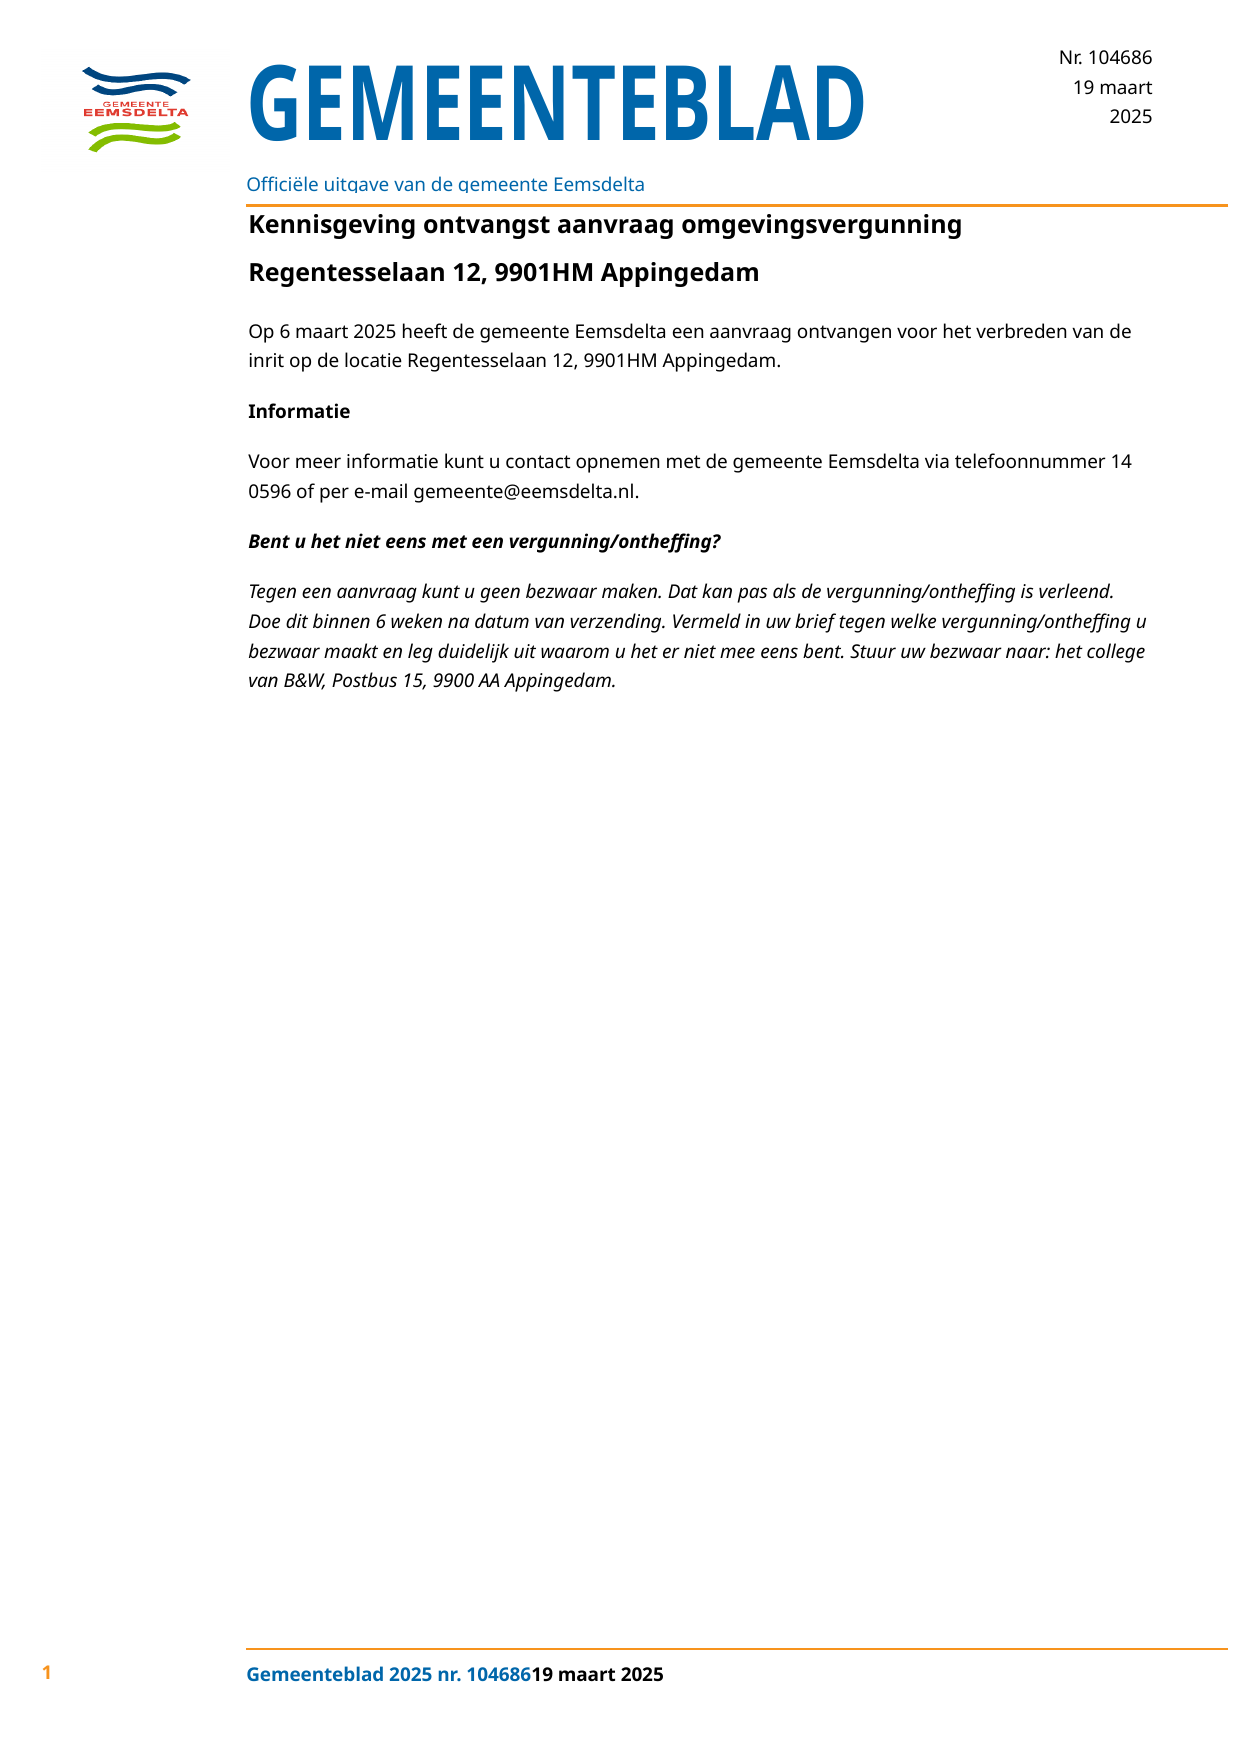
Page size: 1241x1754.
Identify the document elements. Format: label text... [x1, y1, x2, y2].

text Voor meer informatie kunt u contact opnemen met de gemeente Eemsdelta via telefoonnummer 14 0596 of per e-mail gemeente@eemsdelta.nl. [248, 448, 1152, 504]
picture [41, 47, 231, 172]
text Op 6 maart 2025 heeft de gemeente Eemsdelta een aanvraag ontvangen voor het verbreden van de inrit op de locatie Regentesselaan 12, 9901HM Appingedam. [248, 318, 1152, 373]
text Tegen een aanvraag kunt u geen bezwaar maken. Dat kan pas als de vergunning/ontheffing is verleend. Doe dit binnen 6 weken na datum van verzending. Vermeld in uw brief tegen welke vergunning/ontheffing u bezwaar maakt en leg duidelijk uit waarom u het er niet mee eens bent. Stuur uw bezwaar naar: het college van B&W, Postbus 15, 9900 AA Appingedam. [248, 579, 1152, 693]
text Bent u het niet eens met een vergunning/ontheffing? [248, 528, 1152, 554]
text Kennisgeving ontvangst aanvraag omgevingsvergunning Regentesselaan 12, 9901HM Appingedam [248, 207, 1152, 288]
text Informatie [248, 398, 1152, 424]
